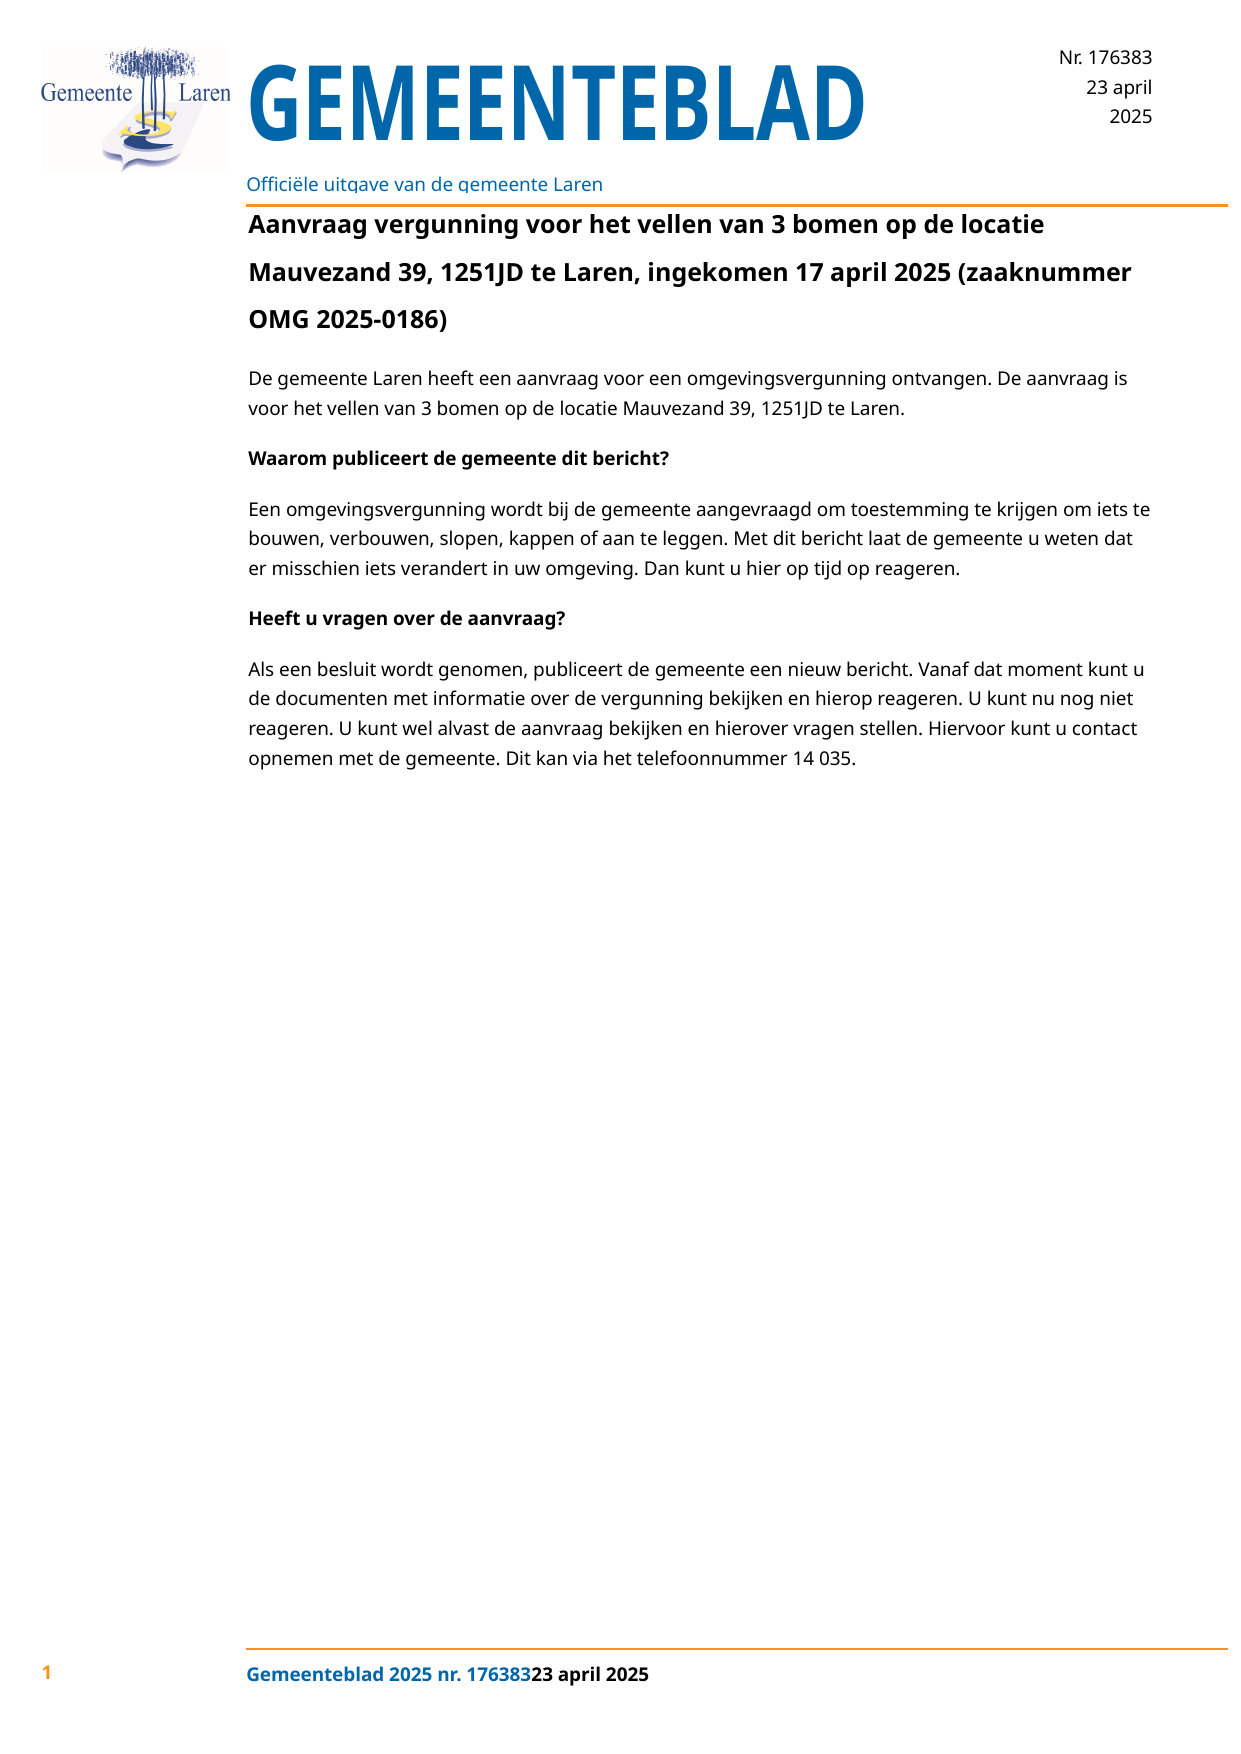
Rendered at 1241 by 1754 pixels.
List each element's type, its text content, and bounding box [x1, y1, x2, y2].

text De gemeente Laren heeft een aanvraag voor een omgevingsvergunning ontvangen. De aanvraag is voor het vellen van 3 bomen op de locatie Mauvezand 39, 1251JD te Laren. [248, 366, 1152, 421]
text Als een besluit wordt genomen, publiceert de gemeente een nieuw bericht. Vanaf dat moment kunt u de documenten met informatie over de vergunning bekijken en hierop reageren. U kunt nu nog niet reageren. U kunt wel alvast de aanvraag bekijken en hierover vragen stellen. Hiervoor kunt u contact opnemen met de gemeente. Dit kan via het telefoonnummer 14 035. [248, 656, 1152, 770]
text Waarom publiceert de gemeente dit bericht? [248, 446, 1152, 471]
text Heeft u vragen over de aanvraag? [248, 606, 1152, 631]
picture [41, 47, 231, 172]
text Een omgevingsvergunning wordt bij de gemeente aangevraagd om toestemming te krijgen om iets te bouwen, verbouwen, slopen, kappen of aan te leggen. Met dit bericht laat de gemeente u weten dat er misschien iets verandert in uw omgeving. Dan kunt u hier op tijd op reageren. [248, 496, 1152, 581]
text Aanvraag vergunning voor het vellen van 3 bomen op de locatie Mauvezand 39, 1251JD te Laren, ingekomen 17 april 2025 (zaaknummer OMG 2025-0186) [248, 207, 1152, 336]
